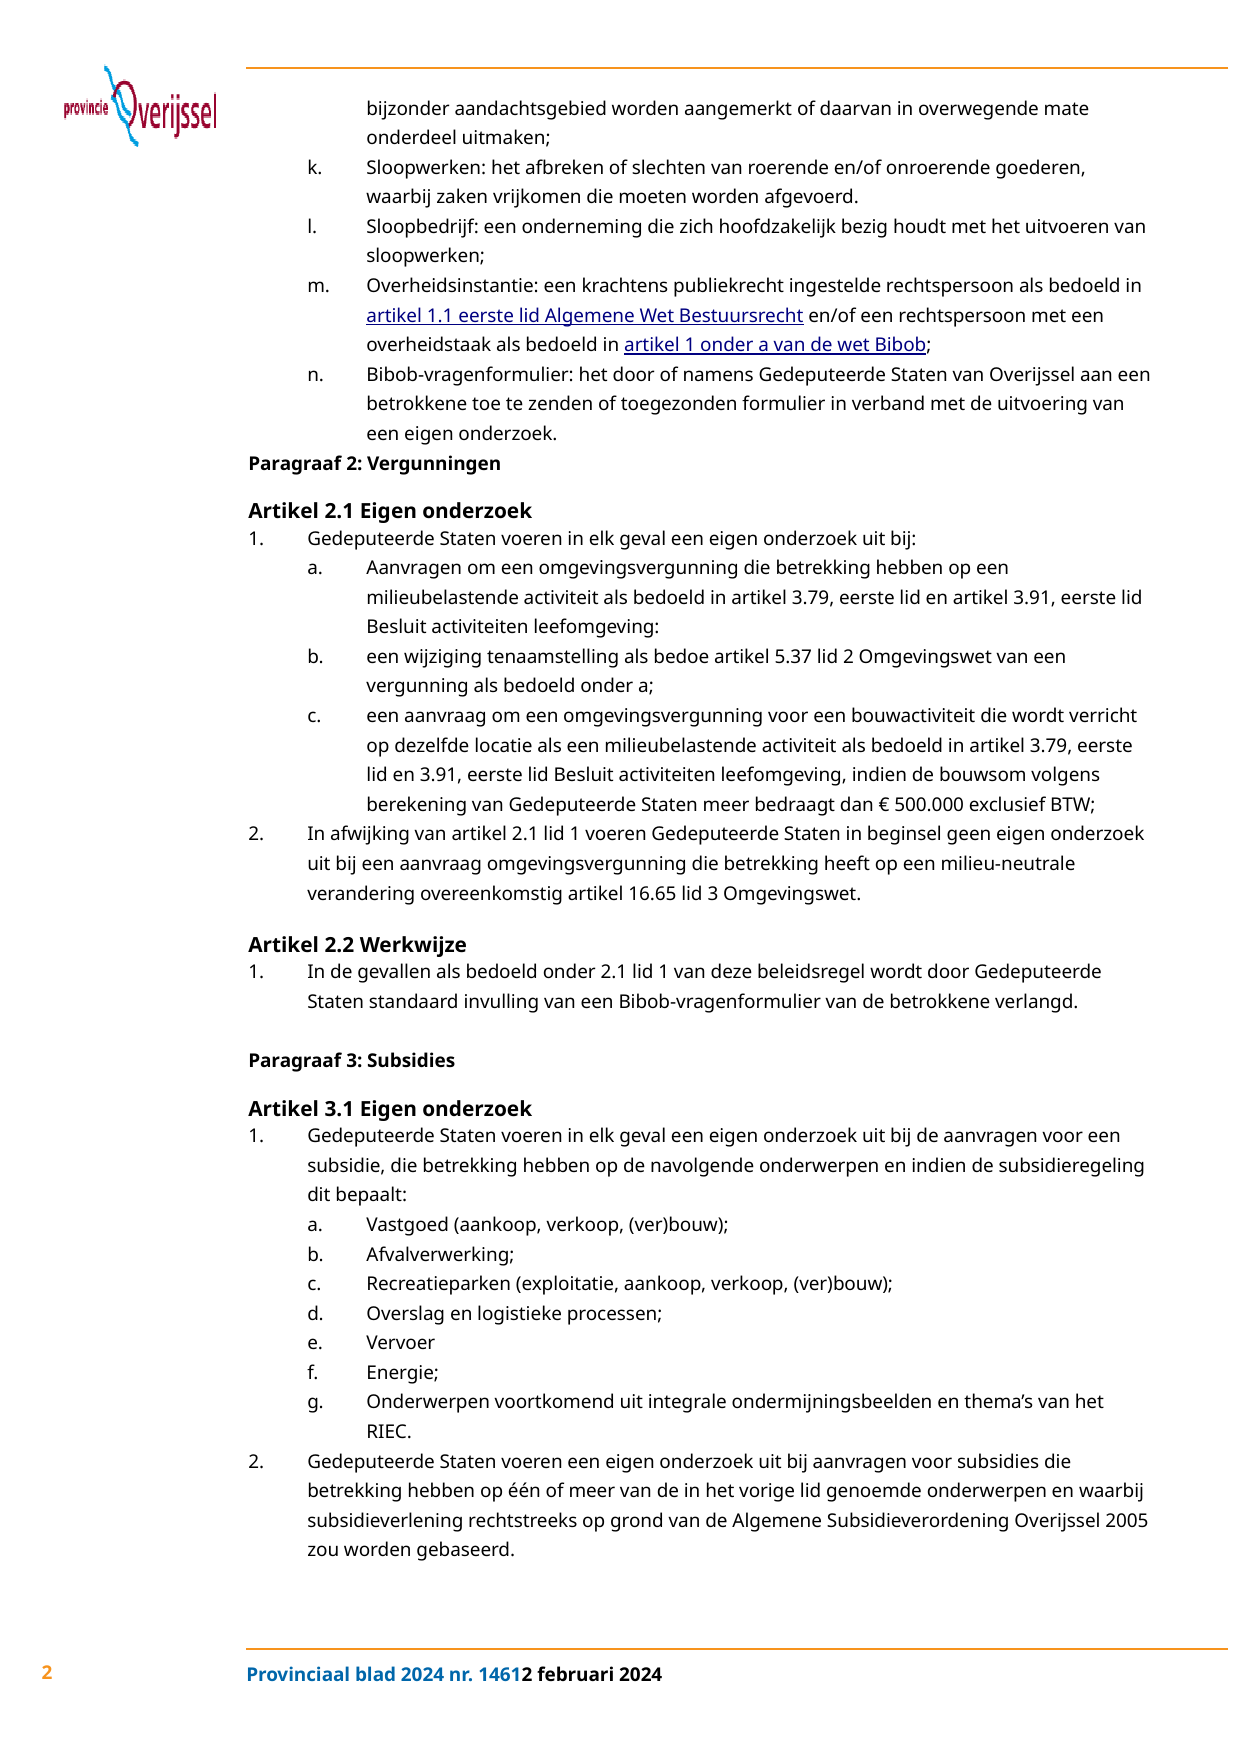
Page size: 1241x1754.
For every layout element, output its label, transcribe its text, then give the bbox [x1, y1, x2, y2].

list Overslag en logistieke processen; [307, 1300, 1152, 1326]
picture [41, 47, 231, 172]
list Gedeputeerde Staten voeren in elk geval een eigen onderzoek uit bij de aanvragen voor een subsidie, die betrekking hebben op de navolgende onderwerpen en indien de subsidieregeling dit bepaalt: [248, 1122, 1152, 1207]
list Vervoer [307, 1329, 1152, 1355]
list bijzonder aandachtsgebied worden aangemerkt of daarvan in overwegende mate onderdeel uitmaken; [307, 95, 1152, 150]
list Bibob-vragenformulier: het door of namens Gedeputeerde Staten van Overijssel aan een betrokkene toe te zenden of toegezonden formulier in verband met de uitvoering van een eigen onderzoek. [307, 361, 1152, 446]
list Overheidsinstantie: een krachtens publiekrecht ingestelde rechtspersoon als bedoeld in artikel 1.1 eerste lid Algemene Wet Bestuursrecht en/of een rechtspersoon met een overheidstaak als bedoeld in artikel 1 onder a van de wet Bibob; [307, 272, 1152, 357]
list Aanvragen om een omgevingsvergunning die betrekking hebben op een milieubelastende activiteit als bedoeld in artikel 3.79, eerste lid en artikel 3.91, eerste lid Besluit activiteiten leefomgeving: [307, 554, 1152, 639]
list een aanvraag om een omgevingsvergunning voor een bouwactiviteit die wordt verricht op dezelfde locatie als een milieubelastende activiteit als bedoeld in artikel 3.79, eerste lid en 3.91, eerste lid Besluit activiteiten leefomgeving, indien de bouwsom volgens berekening van Gedeputeerde Staten meer bedraagt dan € 500.000 exclusief BTW; [307, 702, 1152, 817]
text Artikel 2.2 Werkwijze [248, 930, 1152, 959]
text Artikel 3.1 Eigen onderzoek [248, 1094, 1152, 1122]
list Sloopbedrijf: een onderneming die zich hoofdzakelijk bezig houdt met het uitvoeren van sloopwerken; [307, 213, 1152, 268]
list Gedeputeerde Staten voeren in elk geval een eigen onderzoek uit bij: [248, 525, 1152, 551]
text Paragraaf 2: Vergunningen [248, 450, 1152, 476]
list Onderwerpen voortkomend uit integrale ondermijningsbeelden en thema’s van het RIEC. [307, 1389, 1152, 1444]
list Sloopwerken: het afbreken of slechten van roerende en/of onroerende goederen, waarbij zaken vrijkomen die moeten worden afgevoerd. [307, 154, 1152, 209]
text Artikel 2.1 Eigen onderzoek [248, 496, 1152, 525]
list Gedeputeerde Staten voeren een eigen onderzoek uit bij aanvragen voor subsidies die betrekking hebben op één of meer van de in het vorige lid genoemde onderwerpen en waarbij subsidieverlening rechtstreeks op grond van de Algemene Subsidieverordening Overijssel 2005 zou worden gebaseerd. [248, 1448, 1152, 1562]
list Afvalverwerking; [307, 1241, 1152, 1266]
list Vastgoed (aankoop, verkoop, (ver)bouw); [307, 1211, 1152, 1237]
list In afwijking van artikel 2.1 lid 1 voeren Gedeputeerde Staten in beginsel geen eigen onderzoek uit bij een aanvraag omgevingsvergunning die betrekking heeft op een milieu-neutrale verandering overeenkomstig artikel 16.65 lid 3 Omgevingswet. [248, 821, 1152, 906]
list Energie; [307, 1359, 1152, 1385]
list Recreatieparken (exploitatie, aankoop, verkoop, (ver)bouw); [307, 1270, 1152, 1296]
list een wijziging tenaamstelling als bedoe artikel 5.37 lid 2 Omgevingswet van een vergunning als bedoeld onder a; [307, 643, 1152, 698]
list In de gevallen als bedoeld onder 2.1 lid 1 van deze beleidsregel wordt door Gedeputeerde Staten standaard invulling van een Bibob-vragenformulier van de betrokkene verlangd. [248, 959, 1152, 1014]
text Paragraaf 3: Subsidies [248, 1047, 1152, 1073]
